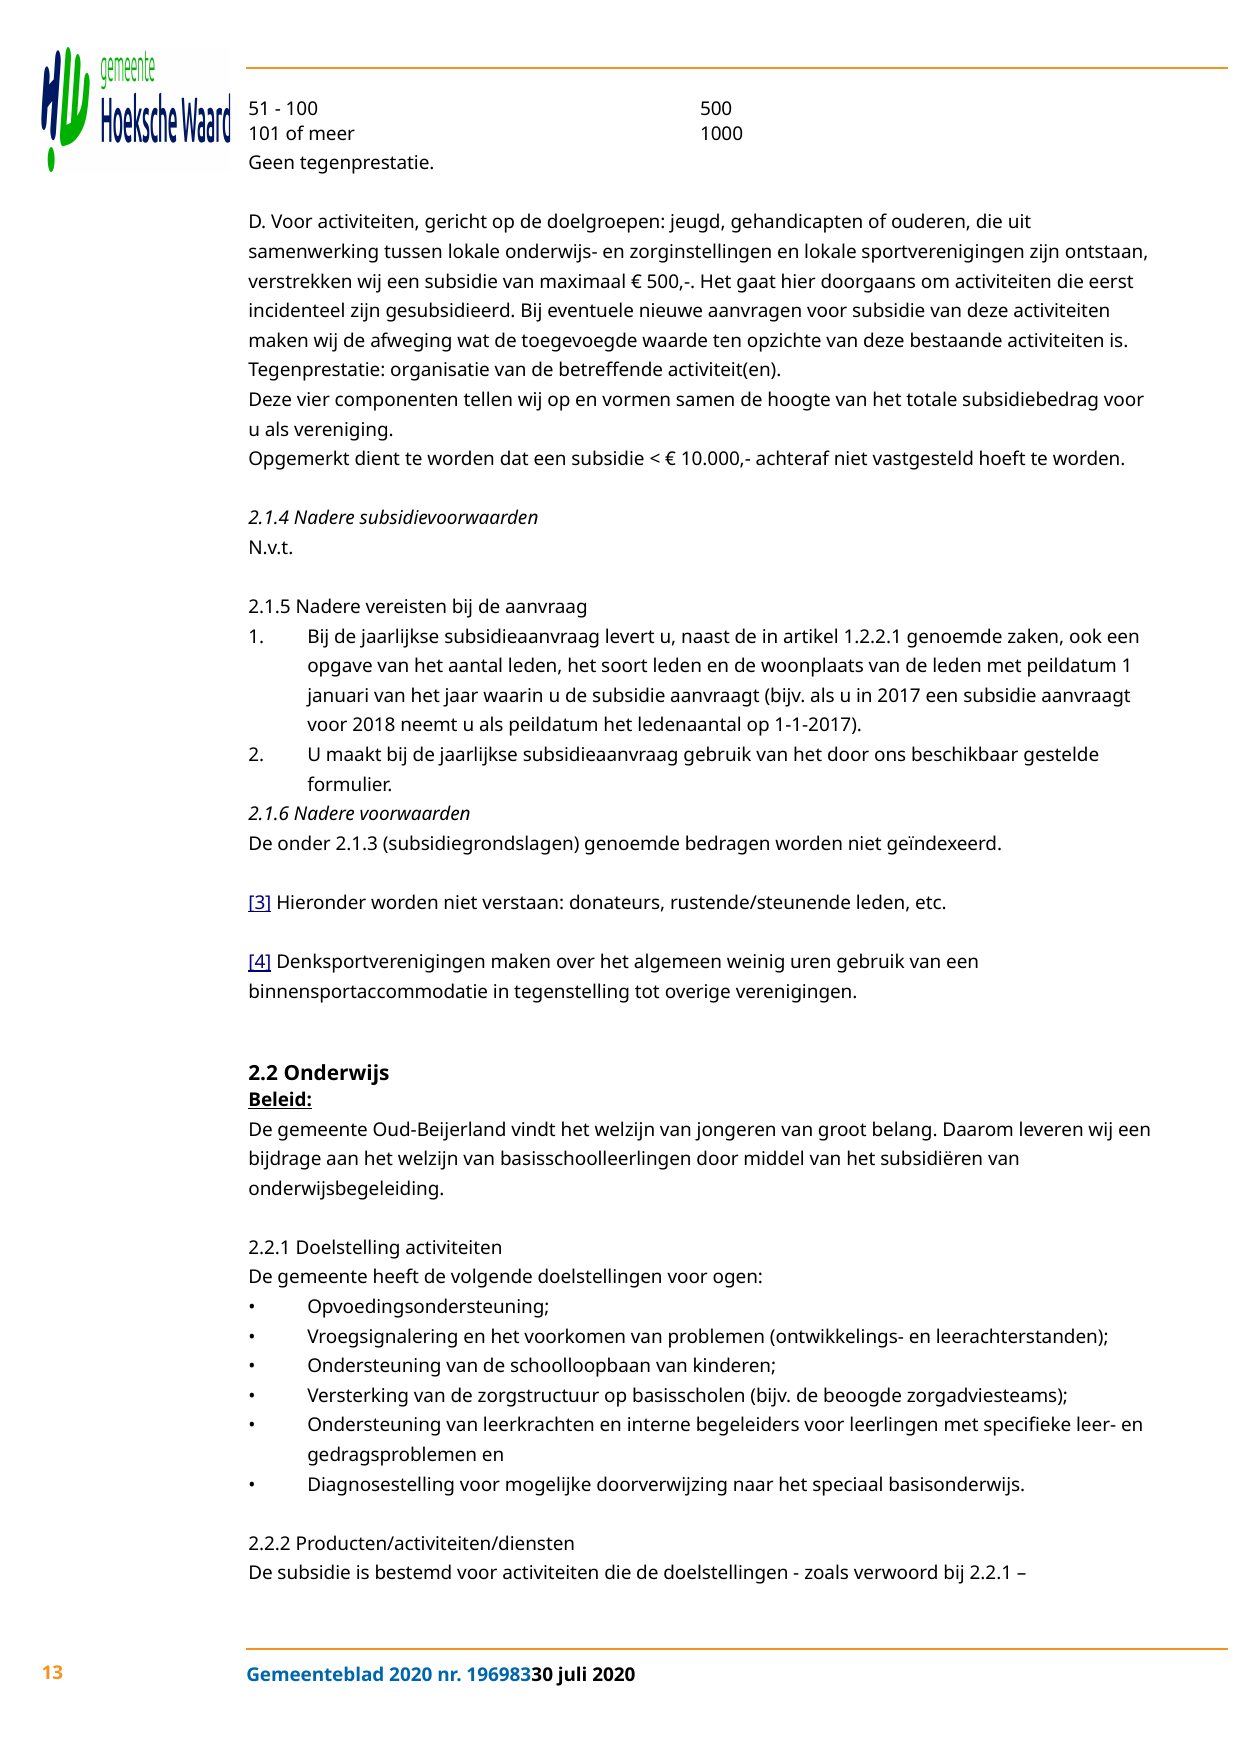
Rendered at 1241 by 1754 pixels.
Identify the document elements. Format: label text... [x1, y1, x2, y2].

text [4] Denksportverenigingen maken over het algemeen weinig uren gebruik van een binnensportaccommodatie in tegenstelling tot overige verenigingen. [248, 948, 1152, 1003]
list Diagnosestelling voor mogelijke doorverwijzing naar het speciaal basisonderwijs. [248, 1471, 1152, 1497]
text Deze vier componenten tellen wij op en vormen samen de hoogte van het totale subsidiebedrag voor u als vereniging. [248, 386, 1152, 441]
list Opvoedingsondersteuning; [248, 1293, 1152, 1319]
text 2.2 Onderwijs [248, 1058, 1152, 1086]
text Opgemerkt dient te worden dat een subsidie < € 10.000,- achteraf niet vastgesteld hoeft te worden. [248, 445, 1152, 471]
text Tegenprestatie: organisatie van de betreffende activiteit(en). [248, 357, 1152, 382]
text D. Voor activiteiten, gericht op de doelgroepen: jeugd, gehandicapten of ouderen, die uit samenwerking tussen lokale onderwijs- en zorginstellingen en lokale sportverenigingen zijn ontstaan, verstrekken wij een subsidie van maximaal € 500,-. Het gaat hier doorgaans om activiteiten die eerst incidenteel zijn gesubsidieerd. Bij eventuele nieuwe aanvragen voor subsidie van deze activiteiten maken wij de afweging wat de toegevoegde waarde ten opzichte van deze bestaande activiteiten is. [248, 209, 1152, 353]
text 2.2.1 Doelstelling activiteiten [248, 1234, 1152, 1260]
list Versterking van de zorgstructuur op basisscholen (bijv. de beoogde zorgadviesteams); [248, 1382, 1152, 1408]
text De gemeente Oud-Beijerland vindt het welzijn van jongeren van groot belang. Daarom leveren wij een bijdrage aan het welzijn van basisschoolleerlingen door middel van het subsidiëren van onderwijsbegeleiding. [248, 1116, 1152, 1201]
table_cell 51 - 100 [248, 95, 700, 121]
text 2.1.5 Nadere vereisten bij de aanvraag [248, 593, 1152, 619]
text De gemeente heeft de volgende doelstellingen voor ogen: [248, 1264, 1152, 1289]
text Beleid: [248, 1086, 1152, 1112]
list Vroegsignalering en het voorkomen van problemen (ontwikkelings- en leerachterstanden); [248, 1323, 1152, 1349]
text De subsidie is bestemd voor activiteiten die de doelstellingen - zoals verwoord bij 2.2.1 – [248, 1559, 1152, 1585]
text Geen tegenprestatie. [248, 149, 1152, 175]
text 2.1.4 Nadere subsidievoorwaarden [248, 504, 1152, 530]
list Bij de jaarlijkse subsidieaanvraag levert u, naast de in artikel 1.2.2.1 genoemde zaken, ook een opgave van het aantal leden, het soort leden en de woonplaats van de leden met peildatum 1 januari van het jaar waarin u de subsidie aanvraagt (bijv. als u in 2017 een subsidie aanvraagt voor 2018 neemt u als peildatum het ledenaantal op 1-1-2017). [248, 623, 1152, 737]
text 2.1.6 Nadere voorwaarden [248, 800, 1152, 826]
list U maakt bij de jaarlijkse subsidieaanvraag gebruik van het door ons beschikbaar gestelde formulier. [248, 741, 1152, 796]
list Ondersteuning van leerkrachten en interne begeleiders voor leerlingen met specifieke leer- en gedragsproblemen en [248, 1412, 1152, 1467]
list Ondersteuning van de schoolloopbaan van kinderen; [248, 1352, 1152, 1378]
text 2.2.2 Producten/activiteiten/diensten [248, 1530, 1152, 1556]
table_cell 101 of meer [248, 121, 700, 146]
text [3] Hieronder worden niet verstaan: donateurs, rustende/steunende leden, etc. [248, 889, 1152, 915]
picture [41, 47, 231, 172]
table_cell 500 [700, 95, 1152, 121]
text De onder 2.1.3 (subsidiegrondslagen) genoemde bedragen worden niet geïndexeerd. [248, 830, 1152, 856]
text N.v.t. [248, 534, 1152, 560]
table_cell 1000 [700, 121, 1152, 146]
